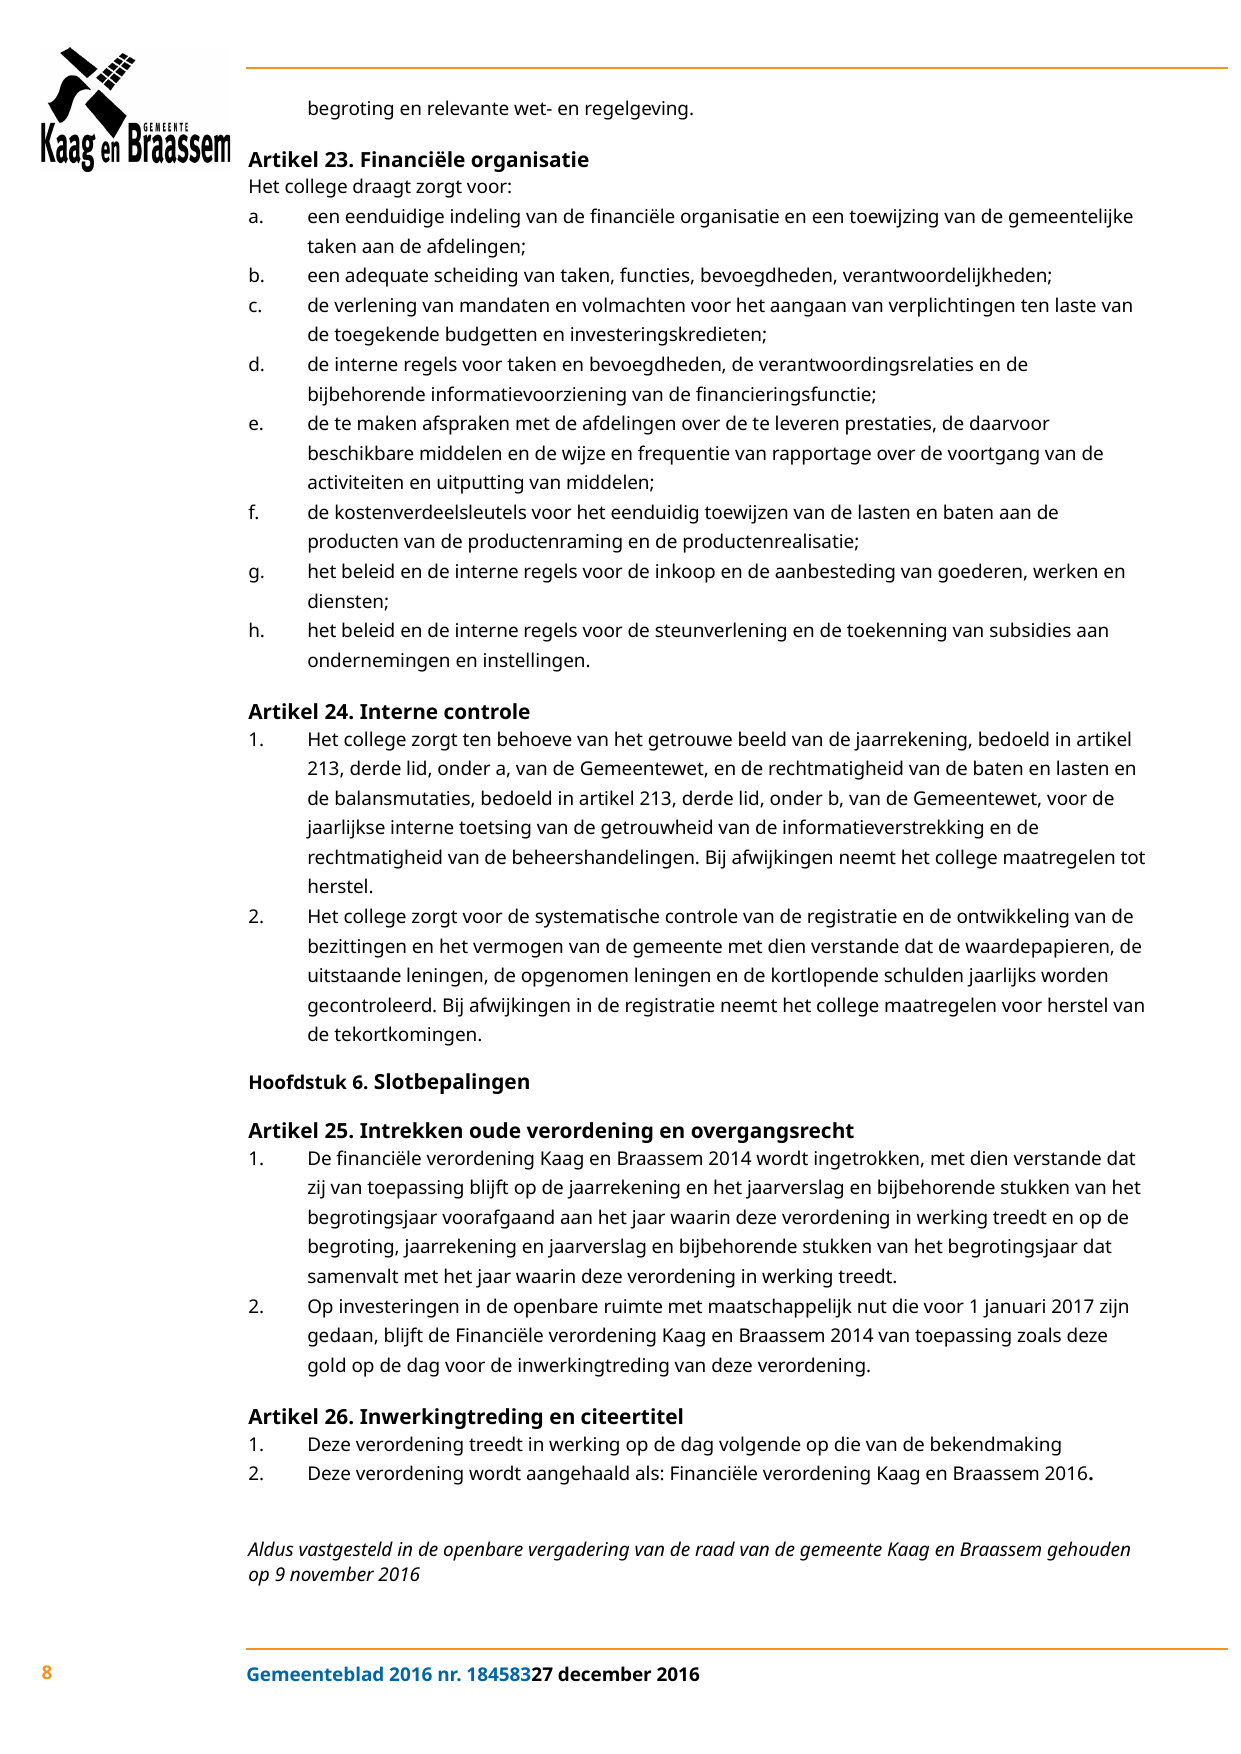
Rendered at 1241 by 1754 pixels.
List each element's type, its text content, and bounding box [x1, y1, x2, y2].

list de interne regels voor taken en bevoegdheden, de verantwoordingsrelaties en de bijbehorende informatievoorziening van de financieringsfunctie; [248, 351, 1152, 406]
list Het college zorgt ten behoeve van het getrouwe beeld van de jaarrekening, bedoeld in artikel 213, derde lid, onder a, van de Gemeentewet, en de rechtmatigheid van de baten en lasten en de balansmutaties, bedoeld in artikel 213, derde lid, onder b, van de Gemeentewet, voor de jaarlijkse interne toetsing van de getrouwheid van de informatieverstrekking en de rechtmatigheid van de beheershandelingen. Bij afwijkingen neemt het college maatregelen tot herstel. [248, 726, 1152, 899]
list begroting en relevante wet- en regelgeving. [248, 95, 1152, 121]
text Artikel 25. Intrekken oude verordening en overgangsrecht [248, 1117, 1152, 1145]
list een eenduidige indeling van de financiële organisatie en een toewijzing van de gemeentelijke taken aan de afdelingen; [248, 203, 1152, 258]
list de kostenverdeelsleutels voor het eenduidig toewijzen van de lasten en baten aan de producten van de productenraming en de productenrealisatie; [248, 499, 1152, 554]
list het beleid en de interne regels voor de steunverlening en de toekenning van subsidies aan ondernemingen en instellingen. [248, 617, 1152, 673]
list Het college zorgt voor de systematische controle van de registratie en de ontwikkeling van de bezittingen en het vermogen van de gemeente met dien verstande dat de waardepapieren, de uitstaande leningen, de opgenomen leningen en de kortlopende schulden jaarlijks worden gecontroleerd. Bij afwijkingen in de registratie neemt het college maatregelen voor herstel van de tekortkomingen. [248, 903, 1152, 1047]
list De financiële verordening Kaag en Braassem 2014 wordt ingetrokken, met dien verstande dat zij van toepassing blijft op de jaarrekening en het jaarverslag en bijbehorende stukken van het begrotingsjaar voorafgaand aan het jaar waarin deze verordening in werking treedt en op de begroting, jaarrekening en jaarverslag en bijbehorende stukken van het begrotingsjaar dat samenvalt met het jaar waarin deze verordening in werking treedt. [248, 1145, 1152, 1289]
text Hoofdstuk 6. Slotbepalingen [248, 1067, 1152, 1096]
text Artikel 24. Interne controle [248, 697, 1152, 726]
picture [41, 47, 231, 172]
list Deze verordening wordt aangehaald als: Financiële verordening Kaag en Braassem 2016. [248, 1461, 1152, 1486]
list Op investeringen in de openbare ruimte met maatschappelijk nut die voor 1 januari 2017 zijn gedaan, blijft de Financiële verordening Kaag en Braassem 2014 van toepassing zoals deze gold op de dag voor de inwerkingtreding van deze verordening. [248, 1293, 1152, 1378]
list Deze verordening treedt in werking op de dag volgende op die van de bekendmaking [248, 1431, 1152, 1457]
text Aldus vastgesteld in de openbare vergadering van de raad van de gemeente Kaag en Braassem gehouden op 9 november 2016 [248, 1536, 1152, 1587]
text Het college draagt zorgt voor: [248, 174, 1152, 199]
text Artikel 23. Financiële organisatie [248, 145, 1152, 174]
list de te maken afspraken met de afdelingen over de te leveren prestaties, de daarvoor beschikbare middelen en de wijze en frequentie van rapportage over de voortgang van de activiteiten en uitputting van middelen; [248, 410, 1152, 495]
list de verlening van mandaten en volmachten voor het aangaan van verplichtingen ten laste van de toegekende budgetten en investeringskredieten; [248, 292, 1152, 347]
text Artikel 26. Inwerkingtreding en citeertitel [248, 1402, 1152, 1431]
list het beleid en de interne regels voor de inkoop en de aanbesteding van goederen, werken en diensten; [248, 558, 1152, 613]
list een adequate scheiding van taken, functies, bevoegdheden, verantwoordelijkheden; [248, 262, 1152, 288]
